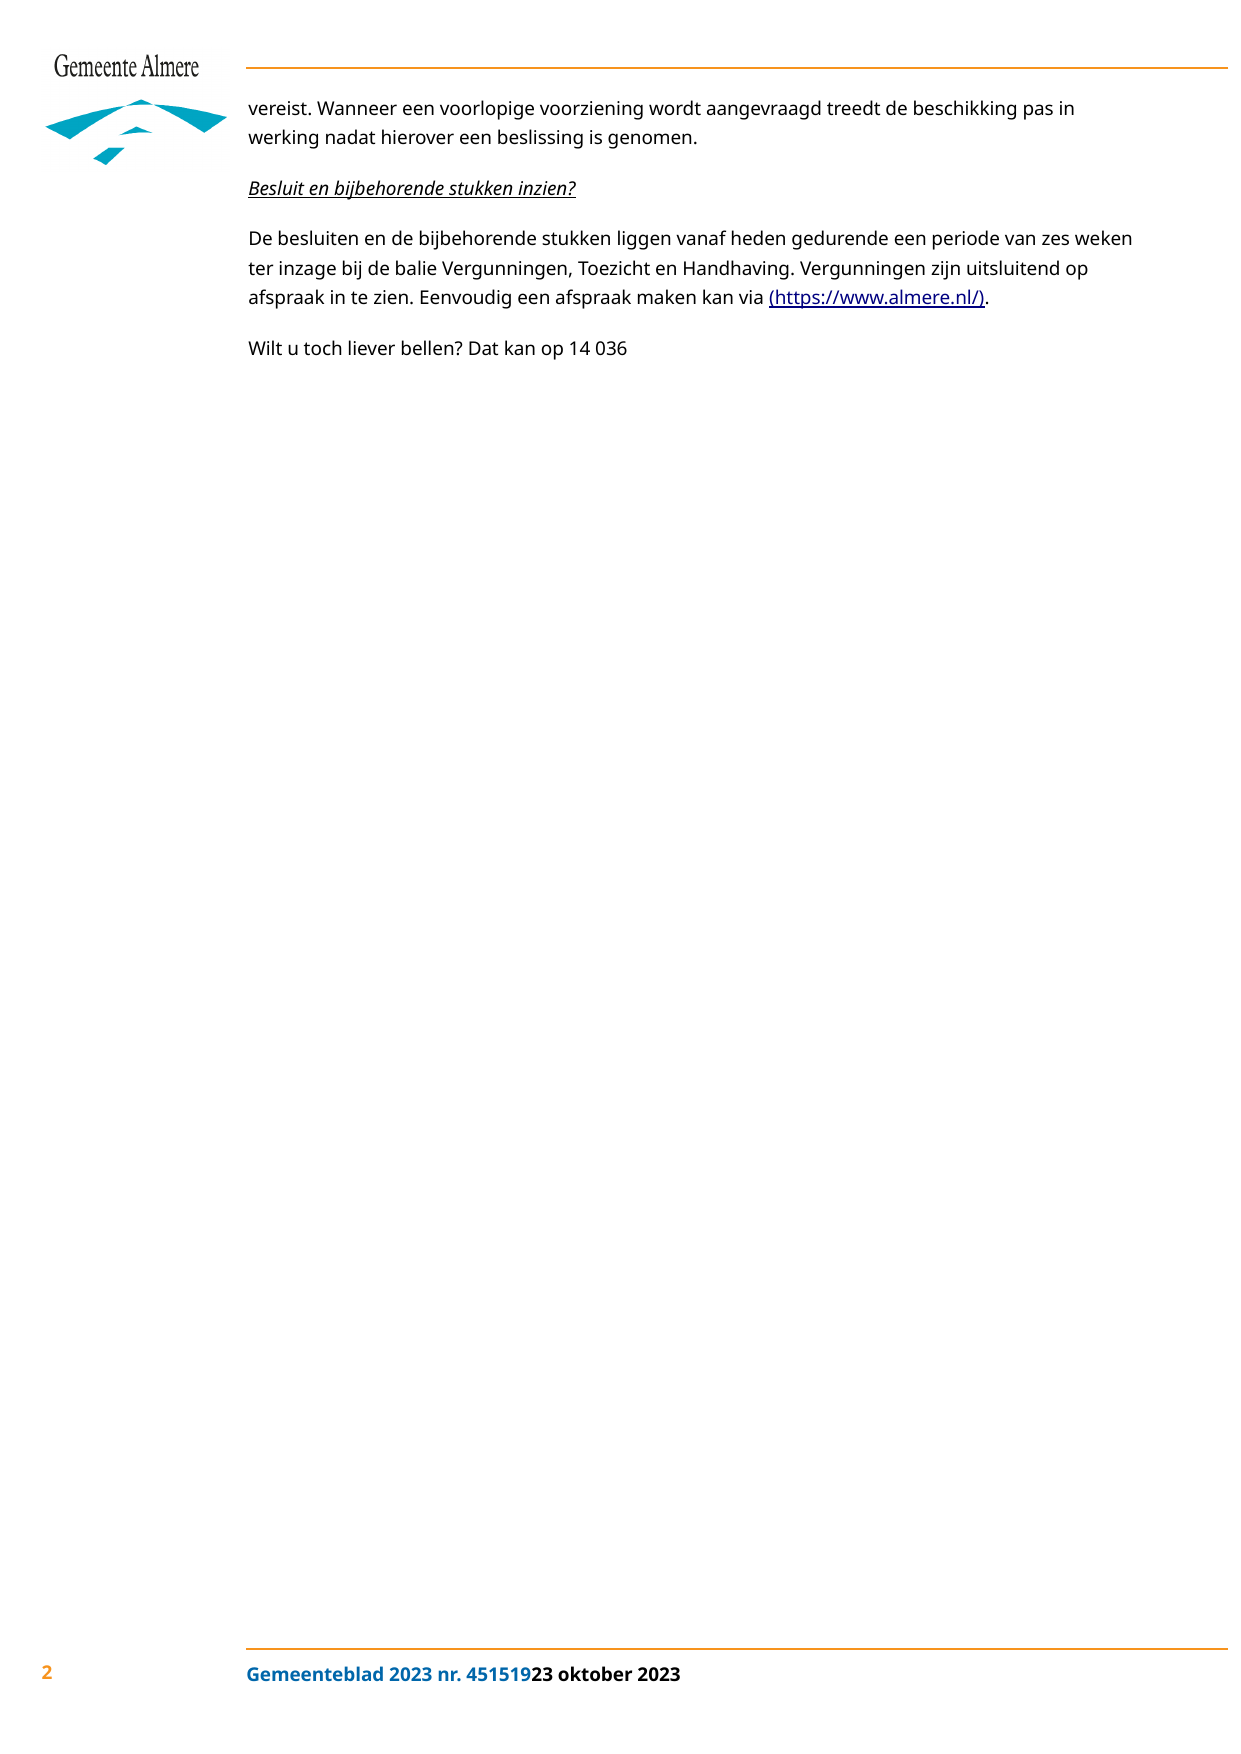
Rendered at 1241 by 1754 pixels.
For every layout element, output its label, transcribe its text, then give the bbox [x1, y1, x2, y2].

text Besluit en bijbehorende stukken inzien? [248, 175, 1152, 201]
text vereist. Wanneer een voorlopige voorziening wordt aangevraagd treedt de beschikking pas in werking nadat hierover een beslissing is genomen. [248, 95, 1152, 150]
text De besluiten en de bijbehorende stukken liggen vanaf heden gedurende een periode van zes weken ter inzage bij de balie Vergunningen, Toezicht en Handhaving. Vergunningen zijn uitsluitend op afspraak in te zien. Eenvoudig een afspraak maken kan via (https://www.almere.nl/). [248, 225, 1152, 310]
text Wilt u toch liever bellen? Dat kan op 14 036 [248, 335, 1152, 361]
picture [41, 47, 231, 172]
